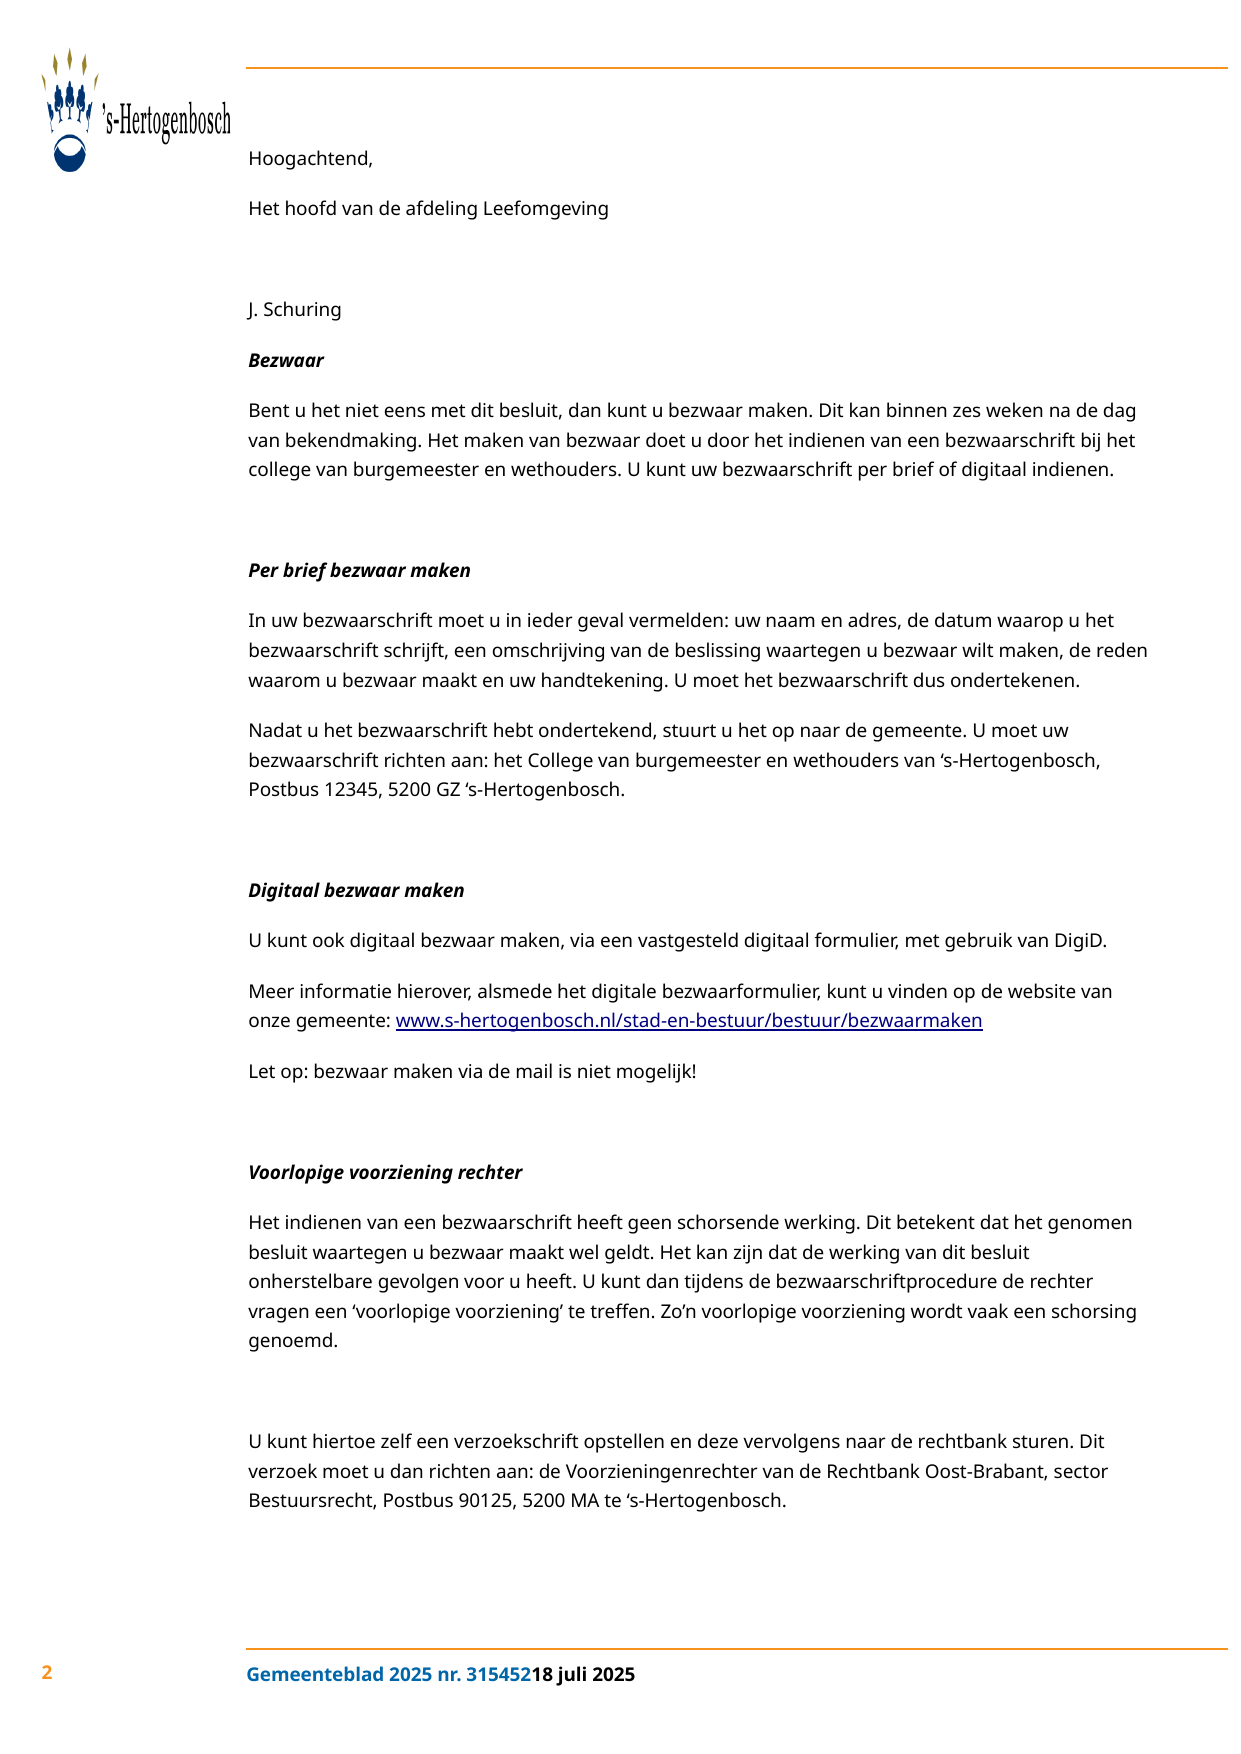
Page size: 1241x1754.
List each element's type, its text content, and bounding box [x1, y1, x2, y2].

text Voorlopige voorziening rechter [248, 1159, 1152, 1185]
text Het hoofd van de afdeling Leefomgeving [248, 196, 1152, 221]
text J. Schuring [248, 296, 1152, 322]
text Nadat u het bezwaarschrift hebt ondertekend, stuurt u het op naar de gemeente. U moet uw bezwaarschrift richten aan: het College van burgemeester en wethouders van ‘s-Hertogenbosch, Postbus 12345, 5200 GZ ‘s-Hertogenbosch. [248, 717, 1152, 802]
text Hoogachtend, [248, 145, 1152, 171]
picture [41, 47, 231, 172]
text Bent u het niet eens met dit besluit, dan kunt u bezwaar maken. Dit kan binnen zes weken na de dag van bekendmaking. Het maken van bezwaar doet u door het indienen van een bezwaarschrift bij het college van burgemeester en wethouders. U kunt uw bezwaarschrift per brief of digitaal indienen. [248, 397, 1152, 482]
text U kunt ook digitaal bezwaar maken, via een vastgesteld digitaal formulier, met gebruik van DigiD. [248, 928, 1152, 953]
text Digitaal bezwaar maken [248, 877, 1152, 903]
text In uw bezwaarschrift moet u in ieder geval vermelden: uw naam en adres, de datum waarop u het bezwaarschrift schrijft, een omschrijving van de beslissing waartegen u bezwaar wilt maken, de reden waarom u bezwaar maakt en uw handtekening. U moet het bezwaarschrift dus ondertekenen. [248, 608, 1152, 693]
text Bezwaar [248, 347, 1152, 373]
text U kunt hiertoe zelf een verzoekschrift opstellen en deze vervolgens naar de rechtbank sturen. Dit verzoek moet u dan richten aan: de Voorzieningenrechter van de Rechtbank Oost-Brabant, sector Bestuursrecht, Postbus 90125, 5200 MA te ‘s-Hertogenbosch. [248, 1428, 1152, 1513]
text Meer informatie hierover, alsmede het digitale bezwaarformulier, kunt u vinden op de website van onze gemeente: www.s-hertogenbosch.nl/stad-en-bestuur/bestuur/bezwaarmaken [248, 978, 1152, 1033]
text Let op: bezwaar maken via de mail is niet mogelijk! [248, 1058, 1152, 1084]
text Het indienen van een bezwaarschrift heeft geen schorsende werking. Dit betekent dat het genomen besluit waartegen u bezwaar maakt wel geldt. Het kan zijn dat de werking van dit besluit onherstelbare gevolgen voor u heeft. U kunt dan tijdens de bezwaarschriftprocedure de rechter vragen een ‘voorlopige voorziening’ te treffen. Zo’n voorlopige voorziening wordt vaak een schorsing genoemd. [248, 1209, 1152, 1353]
text Per brief bezwaar maken [248, 557, 1152, 583]
